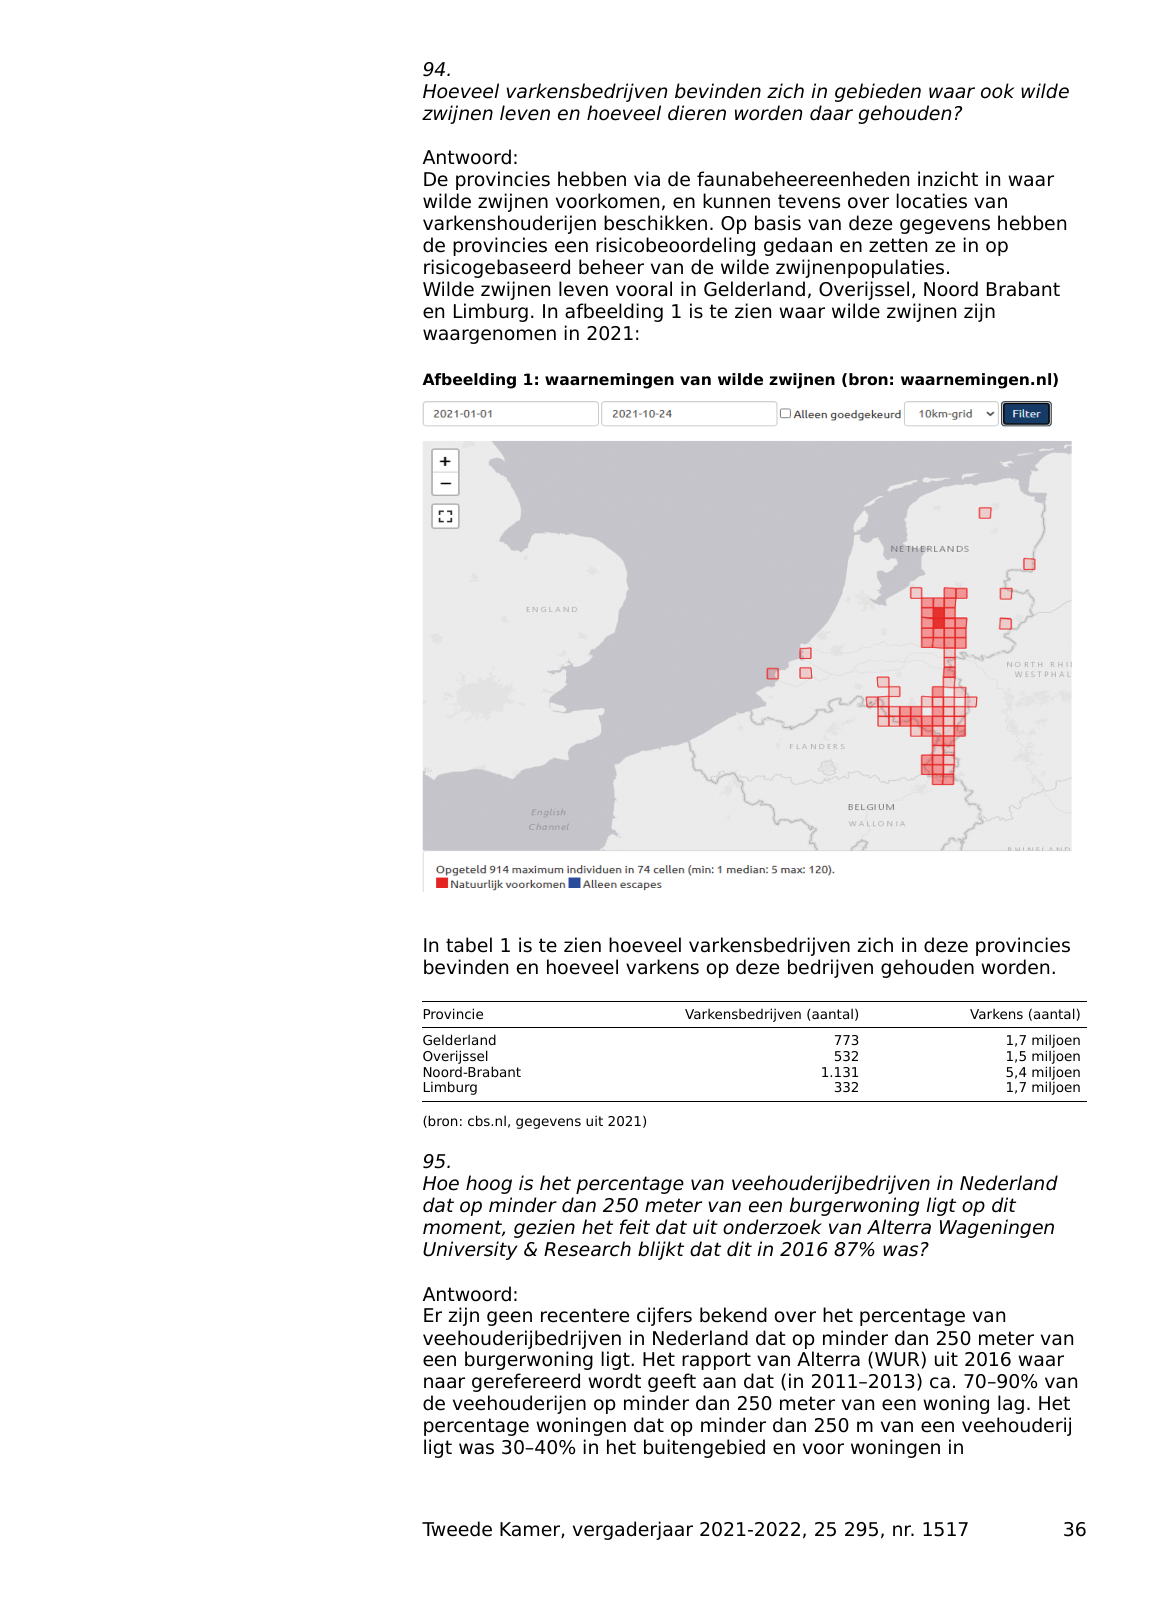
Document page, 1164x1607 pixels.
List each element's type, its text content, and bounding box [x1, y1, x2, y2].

table_cell Noord-Brabant [422, 1065, 644, 1080]
picture [422, 401, 1072, 892]
table_cell 332 [644, 1080, 865, 1101]
table_cell 532 [644, 1049, 865, 1064]
table_cell Overijssel [422, 1049, 644, 1064]
table_cell 1,5 miljoen [865, 1049, 1087, 1064]
table_cell (bron: cbs.nl, gegevens uit 2021) [422, 1102, 1087, 1129]
text De provincies hebben via de faunabeheereenheden inzicht in waar wilde zwijnen voorkomen, en kunnen tevens over locaties van varkenshouderijen beschikken. Op basis van deze gegevens hebben de provincies een risicobeoordeling gedaan en zetten ze in op risicogebaseerd beheer van de wilde zwijnenpopulaties. [422, 169, 1087, 279]
table_cell Limburg [422, 1080, 644, 1101]
text Wilde zwijnen leven vooral in Gelderland, Overijssel, Noord Brabant en Limburg. In afbeelding 1 is te zien waar wilde zwijnen zijn waargenomen in 2021: [422, 279, 1087, 345]
text Antwoord: [422, 1283, 1087, 1305]
text Er zijn geen recentere cijfers bekend over het percentage van veehouderijbedrijven in Nederland dat op minder dan 250 meter van een burgerwoning ligt. Het rapport van Alterra (WUR) uit 2016 waar naar gerefereerd wordt geeft aan dat (in 2011–2013) ca. 70–90% van de veehouderijen op minder dan 250 meter van een woning lag. Het percentage woningen dat op minder dan 250 m van een veehouderij ligt was 30–40% in het buitengebied en voor woningen in [422, 1305, 1087, 1459]
text Antwoord: [422, 147, 1087, 169]
text Afbeelding 1: waarnemingen van wilde zwijnen (bron: waarnemingen.nl) [422, 371, 1072, 389]
table_header Varkens (aantal) [865, 1002, 1087, 1027]
table_cell 1,7 miljoen [865, 1080, 1087, 1101]
table_header Provincie [422, 1002, 644, 1027]
text 94. [422, 59, 1087, 81]
table_cell 773 [644, 1028, 865, 1049]
table_cell Gelderland [422, 1028, 644, 1049]
table_header Varkensbedrijven (aantal) [644, 1002, 865, 1027]
table_cell 1.131 [644, 1065, 865, 1080]
text In tabel 1 is te zien hoeveel varkensbedrijven zich in deze provincies bevinden en hoeveel varkens op deze bedrijven gehouden worden. [422, 935, 1087, 979]
text 95. [422, 1151, 1087, 1173]
text Hoeveel varkensbedrijven bevinden zich in gebieden waar ook wilde zwijnen leven en hoeveel dieren worden daar gehouden? [422, 81, 1087, 125]
table_cell 5,4 miljoen [865, 1065, 1087, 1080]
text Hoe hoog is het percentage van veehouderijbedrijven in Nederland dat op minder dan 250 meter van een burgerwoning ligt op dit moment, gezien het feit dat uit onderzoek van Alterra Wageningen University & Research blijkt dat dit in 2016 87% was? [422, 1173, 1087, 1261]
table_cell 1,7 miljoen [865, 1028, 1087, 1049]
